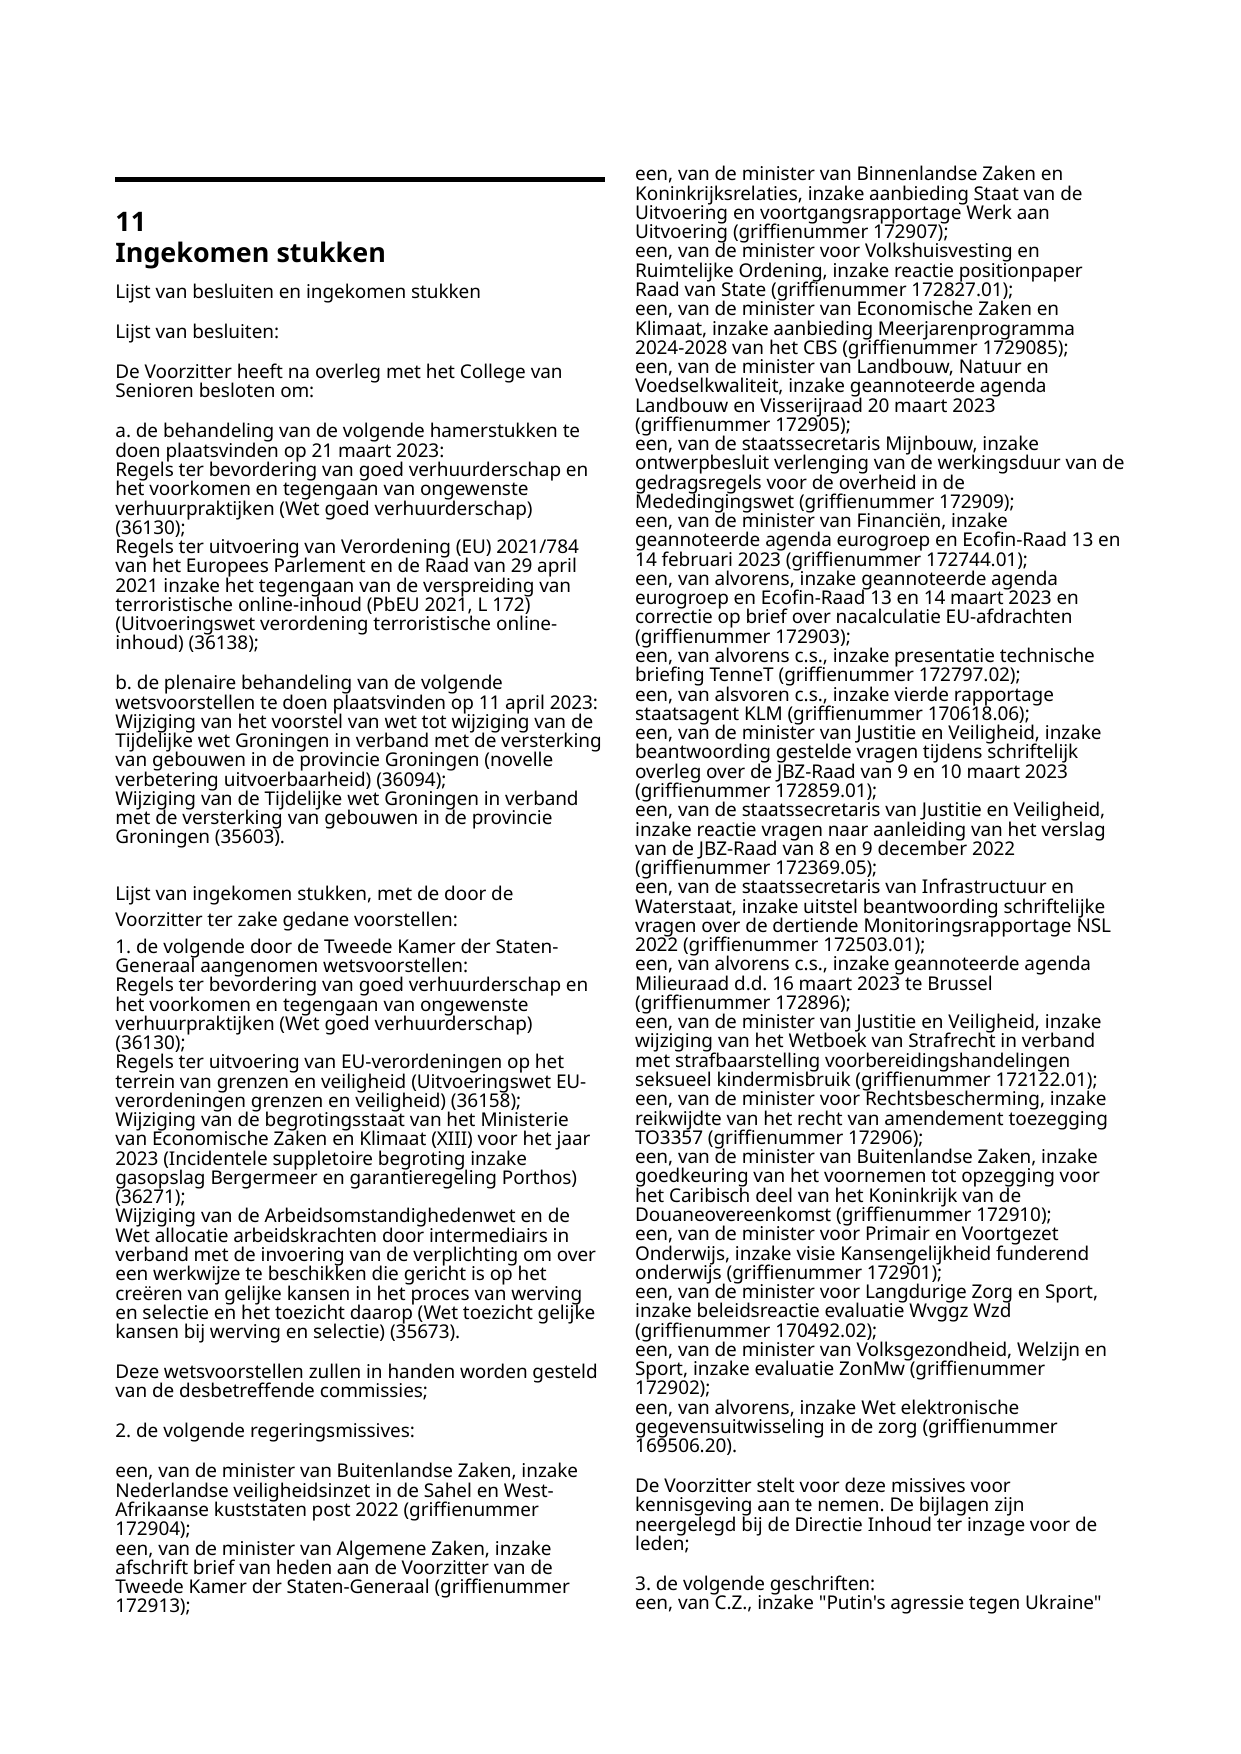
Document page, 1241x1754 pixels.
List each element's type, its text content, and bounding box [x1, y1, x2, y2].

text een, van de staatssecretaris van Justitie en Veiligheid, inzake reactie vragen naar aanleiding van het verslag van de JBZ-Raad van 8 en 9 december 2022 (griffienummer 172369.05); [635, 801, 1125, 878]
text een, van de minister voor Volkshuisvesting en Ruimtelijke Ordening, inzake reactie positionpaper Raad van State (griffienummer 172827.01); [635, 242, 1125, 300]
text een, van alsvoren c.s., inzake vierde rapportage staatsagent KLM (griffienummer 170618.06); [635, 686, 1125, 724]
text een, van alvorens c.s., inzake geannoteerde agenda Milieuraad d.d. 16 maart 2023 te Brussel (griffienummer 172896); [635, 955, 1125, 1013]
text een, van de minister van Justitie en Veiligheid, inzake beantwoording gestelde vragen tijdens schriftelijk overleg over de JBZ-Raad van 9 en 10 maart 2023 (griffienummer 172859.01); [635, 724, 1125, 801]
text een, van de minister van Buitenlandse Zaken, inzake goedkeuring van het voornemen tot opzegging voor het Caribisch deel van het Koninkrijk van de Douaneovereenkomst (griffienummer 172910); [635, 1148, 1125, 1225]
text een, van alvorens c.s., inzake presentatie technische briefing TenneT (griffienummer 172797.02); [635, 647, 1125, 686]
text Wijziging van de Tijdelijke wet Groningen in verband met de versterking van gebouwen in de provincie Groningen (35603). [115, 790, 605, 848]
text een, van C.Z., inzake "Putin's agressie tegen Ukraine" [635, 1594, 1125, 1613]
text Lijst van besluiten: [115, 323, 605, 342]
text 1. de volgende door de Tweede Kamer der Staten-Generaal aangenomen wetsvoorstellen: [115, 938, 605, 976]
text Regels ter bevordering van goed verhuurderschap en het voorkomen en tegengaan van ongewenste verhuurpraktijken (Wet goed verhuurderschap) (36130); [115, 461, 605, 538]
text De Voorzitter stelt voor deze missives voor kennisgeving aan te nemen. De bijlagen zijn neergelegd bij de Directie Inhoud ter inzage voor de leden; [635, 1477, 1125, 1554]
text een, van de staatssecretaris van Infrastructuur en Waterstaat, inzake uitstel beantwoording schriftelijke vragen over de dertiende Monitoringsrapportage NSL 2022 (griffienummer 172503.01); [635, 878, 1125, 955]
text b. de plenaire behandeling van de volgende wetsvoorstellen te doen plaatsvinden op 11 april 2023: [115, 674, 605, 713]
text 11 [115, 203, 605, 239]
text een, van de minister van Volksgezondheid, Welzijn en Sport, inzake evaluatie ZonMw (griffienummer 172902); [635, 1341, 1125, 1399]
text een, van de staatssecretaris Mijnbouw, inzake ontwerpbesluit verlenging van de werkingsduur van de gedragsregels voor de overheid in de Mededingingswet (griffienummer 172909); [635, 435, 1125, 512]
text Regels ter uitvoering van EU-verordeningen op het terrein van grenzen en veiligheid (Uitvoeringswet EU-verordeningen grenzen en veiligheid) (36158); [115, 1053, 605, 1111]
text een, van de minister voor Langdurige Zorg en Sport, inzake beleidsreactie evaluatie Wvggz Wzd (griffienummer 170492.02); [635, 1283, 1125, 1341]
text a. de behandeling van de volgende hamerstukken te doen plaatsvinden op 21 maart 2023: [115, 422, 605, 461]
text een, van de minister van Justitie en Veiligheid, inzake wijziging van het Wetboek van Strafrecht in verband met strafbaarstelling voorbereidingshandelingen seksueel kindermisbruik (griffienummer 172122.01); [635, 1013, 1125, 1090]
text Lijst van besluiten en ingekomen stukken [115, 283, 605, 302]
text Lijst van ingekomen stukken, met de door de Voorzitter ter zake gedane voorstellen: [115, 880, 605, 932]
text Wijziging van de Arbeidsomstandighedenwet en de Wet allocatie arbeidskrachten door intermediairs in verband met de invoering van de verplichting om over een werkwijze te beschikken die gericht is op het creëren van gelijke kansen in het proces van werving en selectie en het toezicht daarop (Wet toezicht gelijke kansen bij werving en selectie) (35673). [115, 1207, 605, 1342]
text Regels ter uitvoering van Verordening (EU) 2021/784 van het Europees Parlement en de Raad van 29 april 2021 inzake het tegengaan van de verspreiding van terroristische online-inhoud (PbEU 2021, L 172) (Uitvoeringswet verordening terroristische online-inhoud) (36138); [115, 538, 605, 654]
text een, van de minister van Landbouw, Natuur en Voedselkwaliteit, inzake geannoteerde agenda Landbouw en Visserijraad 20 maart 2023 (griffienummer 172905); [635, 358, 1125, 435]
text Regels ter bevordering van goed verhuurderschap en het voorkomen en tegengaan van ongewenste verhuurpraktijken (Wet goed verhuurderschap) (36130); [115, 976, 605, 1053]
text een, van de minister van Economische Zaken en Klimaat, inzake aanbieding Meerjarenprogramma 2024-2028 van het CBS (griffienummer 1729085); [635, 300, 1125, 358]
text een, van de minister voor Primair en Voortgezet Onderwijs, inzake visie Kansengelijkheid funderend onderwijs (griffienummer 172901); [635, 1225, 1125, 1283]
text een, van de minister voor Rechtsbescherming, inzake reikwijdte van het recht van amendement toezegging TO3357 (griffienummer 172906); [635, 1090, 1125, 1148]
text Wijziging van het voorstel van wet tot wijziging van de Tijdelijke wet Groningen in verband met de versterking van gebouwen in de provincie Groningen (novelle verbetering uitvoerbaarheid) (36094); [115, 713, 605, 790]
text 3. de volgende geschriften: [635, 1575, 1125, 1594]
text een, van de minister van Financiën, inzake geannoteerde agenda eurogroep en Ecofin-Raad 13 en 14 februari 2023 (griffienummer 172744.01); [635, 512, 1125, 570]
text een, van de minister van Binnenlandse Zaken en Koninkrijksrelaties, inzake aanbieding Staat van de Uitvoering en voortgangsrapportage Werk aan Uitvoering (griffienummer 172907); [635, 165, 1125, 242]
text een, van alvorens, inzake Wet elektronische gegevensuitwisseling in de zorg (griffienummer 169506.20). [635, 1399, 1125, 1456]
text Deze wetsvoorstellen zullen in handen worden gesteld van de desbetreffende commissies; [115, 1363, 605, 1402]
text een, van de minister van Algemene Zaken, inzake afschrift brief van heden aan de Voorzitter van de Tweede Kamer der Staten-Generaal (griffienummer 172913); [115, 1539, 605, 1617]
text een, van alvorens, inzake geannoteerde agenda eurogroep en Ecofin-Raad 13 en 14 maart 2023 en correctie op brief over nacalculatie EU-afdrachten (griffienummer 172903); [635, 570, 1125, 647]
text Ingekomen stukken [115, 239, 605, 283]
text 2. de volgende regeringsmissives: [115, 1422, 605, 1442]
text Wijziging van de begrotingsstaat van het Ministerie van Economische Zaken en Klimaat (XIII) voor het jaar 2023 (Incidentele suppletoire begroting inzake gasopslag Bergermeer en garantieregeling Porthos) (36271); [115, 1111, 605, 1207]
text een, van de minister van Buitenlandse Zaken, inzake Nederlandse veiligheidsinzet in de Sahel en West-Afrikaanse kuststaten post 2022 (griffienummer 172904); [115, 1462, 605, 1539]
text De Voorzitter heeft na overleg met het College van Senioren besloten om: [115, 363, 605, 402]
